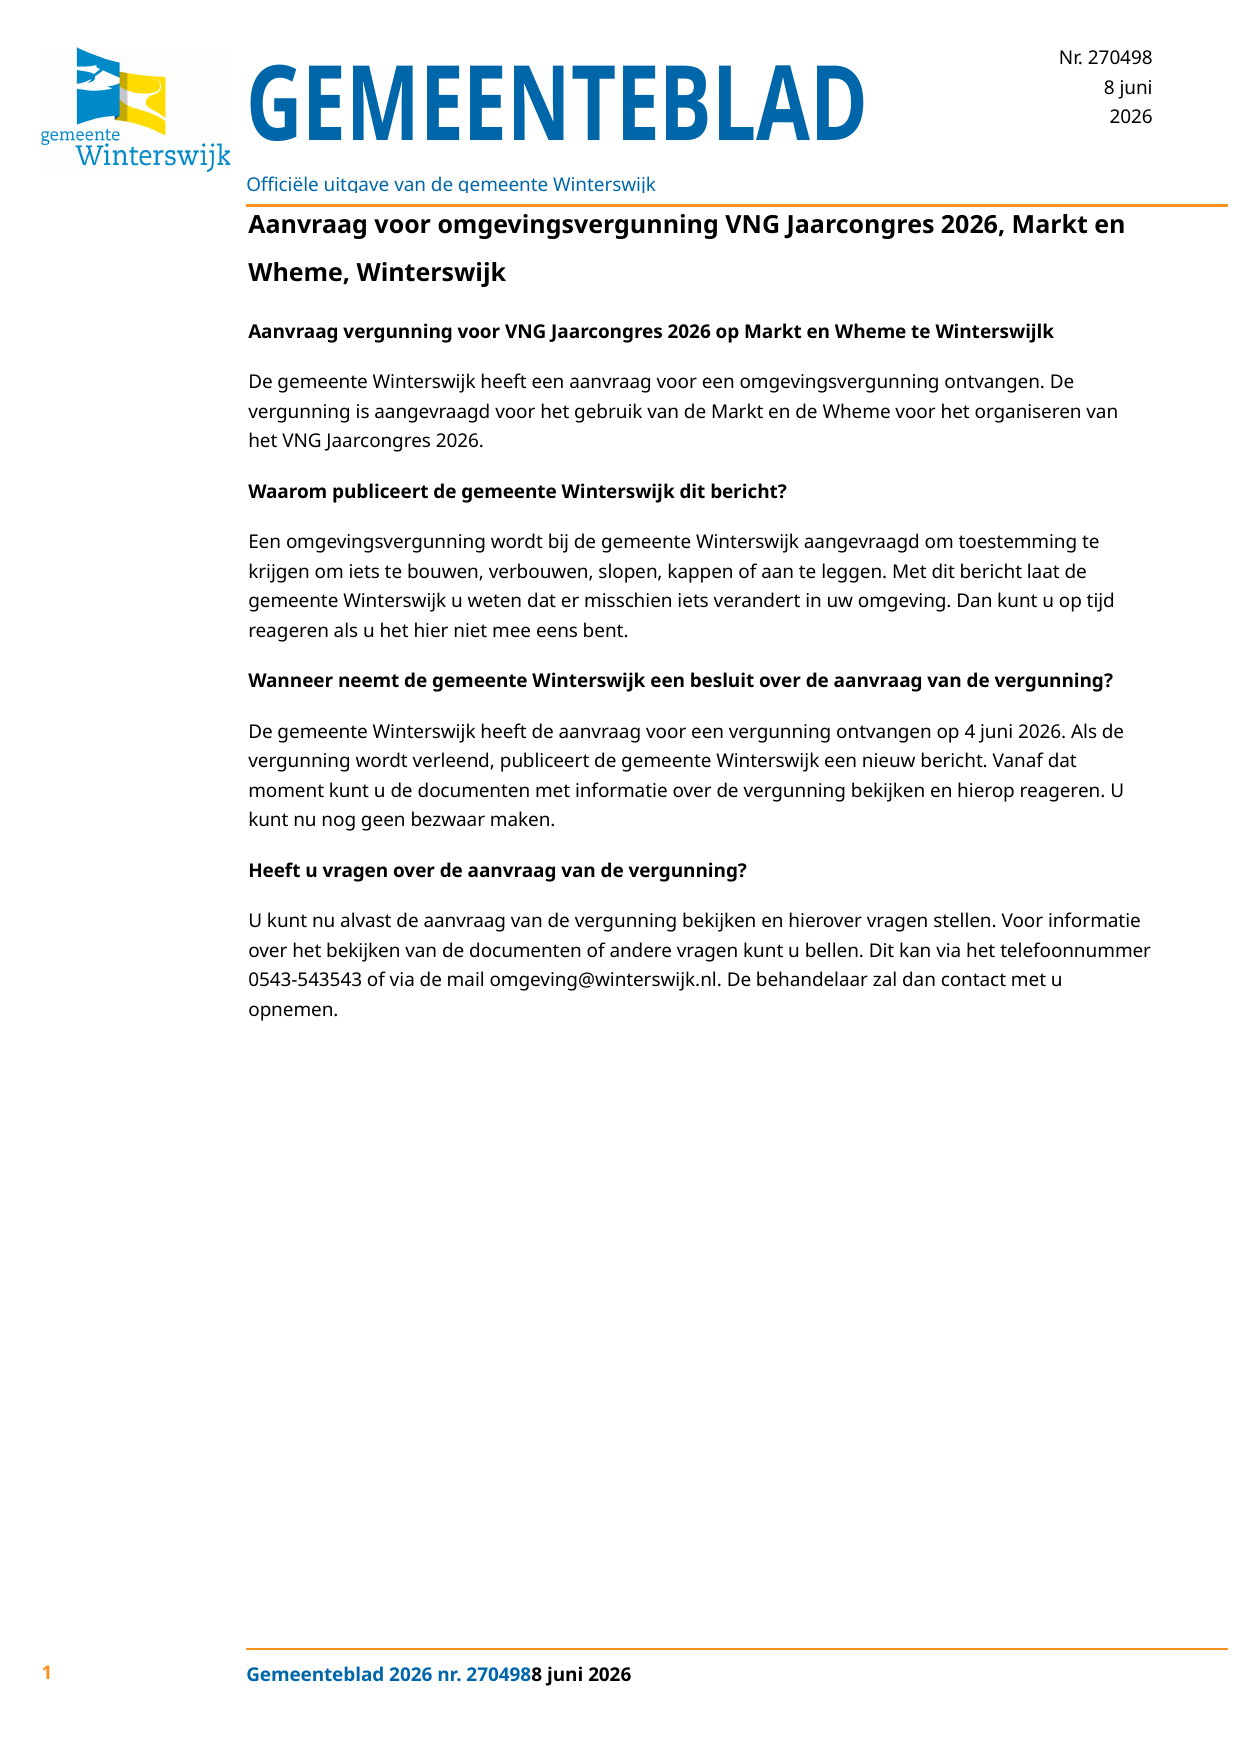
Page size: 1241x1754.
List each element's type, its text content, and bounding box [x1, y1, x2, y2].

text De gemeente Winterswijk heeft de aanvraag voor een vergunning ontvangen op 4 juni 2026. Als de vergunning wordt verleend, publiceert de gemeente Winterswijk een nieuw bericht. Vanaf dat moment kunt u de documenten met informatie over de vergunning bekijken en hierop reageren. U kunt nu nog geen bezwaar maken. [248, 718, 1152, 832]
text U kunt nu alvast de aanvraag van de vergunning bekijken en hierover vragen stellen. Voor informatie over het bekijken van de documenten of andere vragen kunt u bellen. Dit kan via het telefoonnummer 0543-543543 of via de mail omgeving@winterswijk.nl. De behandelaar zal dan contact met u opnemen. [248, 907, 1152, 1022]
picture [225, 153, 231, 162]
text Aanvraag voor omgevingsvergunning VNG Jaarcongres 2026, Markt en Wheme, Winterswijk [248, 207, 1152, 288]
text Waarom publiceert de gemeente Winterswijk dit bericht? [248, 478, 1152, 504]
text De gemeente Winterswijk heeft een aanvraag voor een omgevingsvergunning ontvangen. De vergunning is aangevraagd voor het gebruik van de Markt en de Wheme voor het organiseren van het VNG Jaarcongres 2026. [248, 368, 1152, 453]
picture [41, 47, 231, 172]
text Een omgevingsvergunning wordt bij de gemeente Winterswijk aangevraagd om toestemming te krijgen om iets te bouwen, verbouwen, slopen, kappen of aan te leggen. Met dit bericht laat de gemeente Winterswijk u weten dat er misschien iets verandert in uw omgeving. Dan kunt u op tijd reageren als u het hier niet mee eens bent. [248, 528, 1152, 643]
text Aanvraag vergunning voor VNG Jaarcongres 2026 op Markt en Wheme te Winterswijlk [248, 318, 1152, 344]
text Wanneer neemt de gemeente Winterswijk een besluit over de aanvraag van de vergunning? [248, 667, 1152, 693]
text Heeft u vragen over de aanvraag van de vergunning? [248, 857, 1152, 883]
